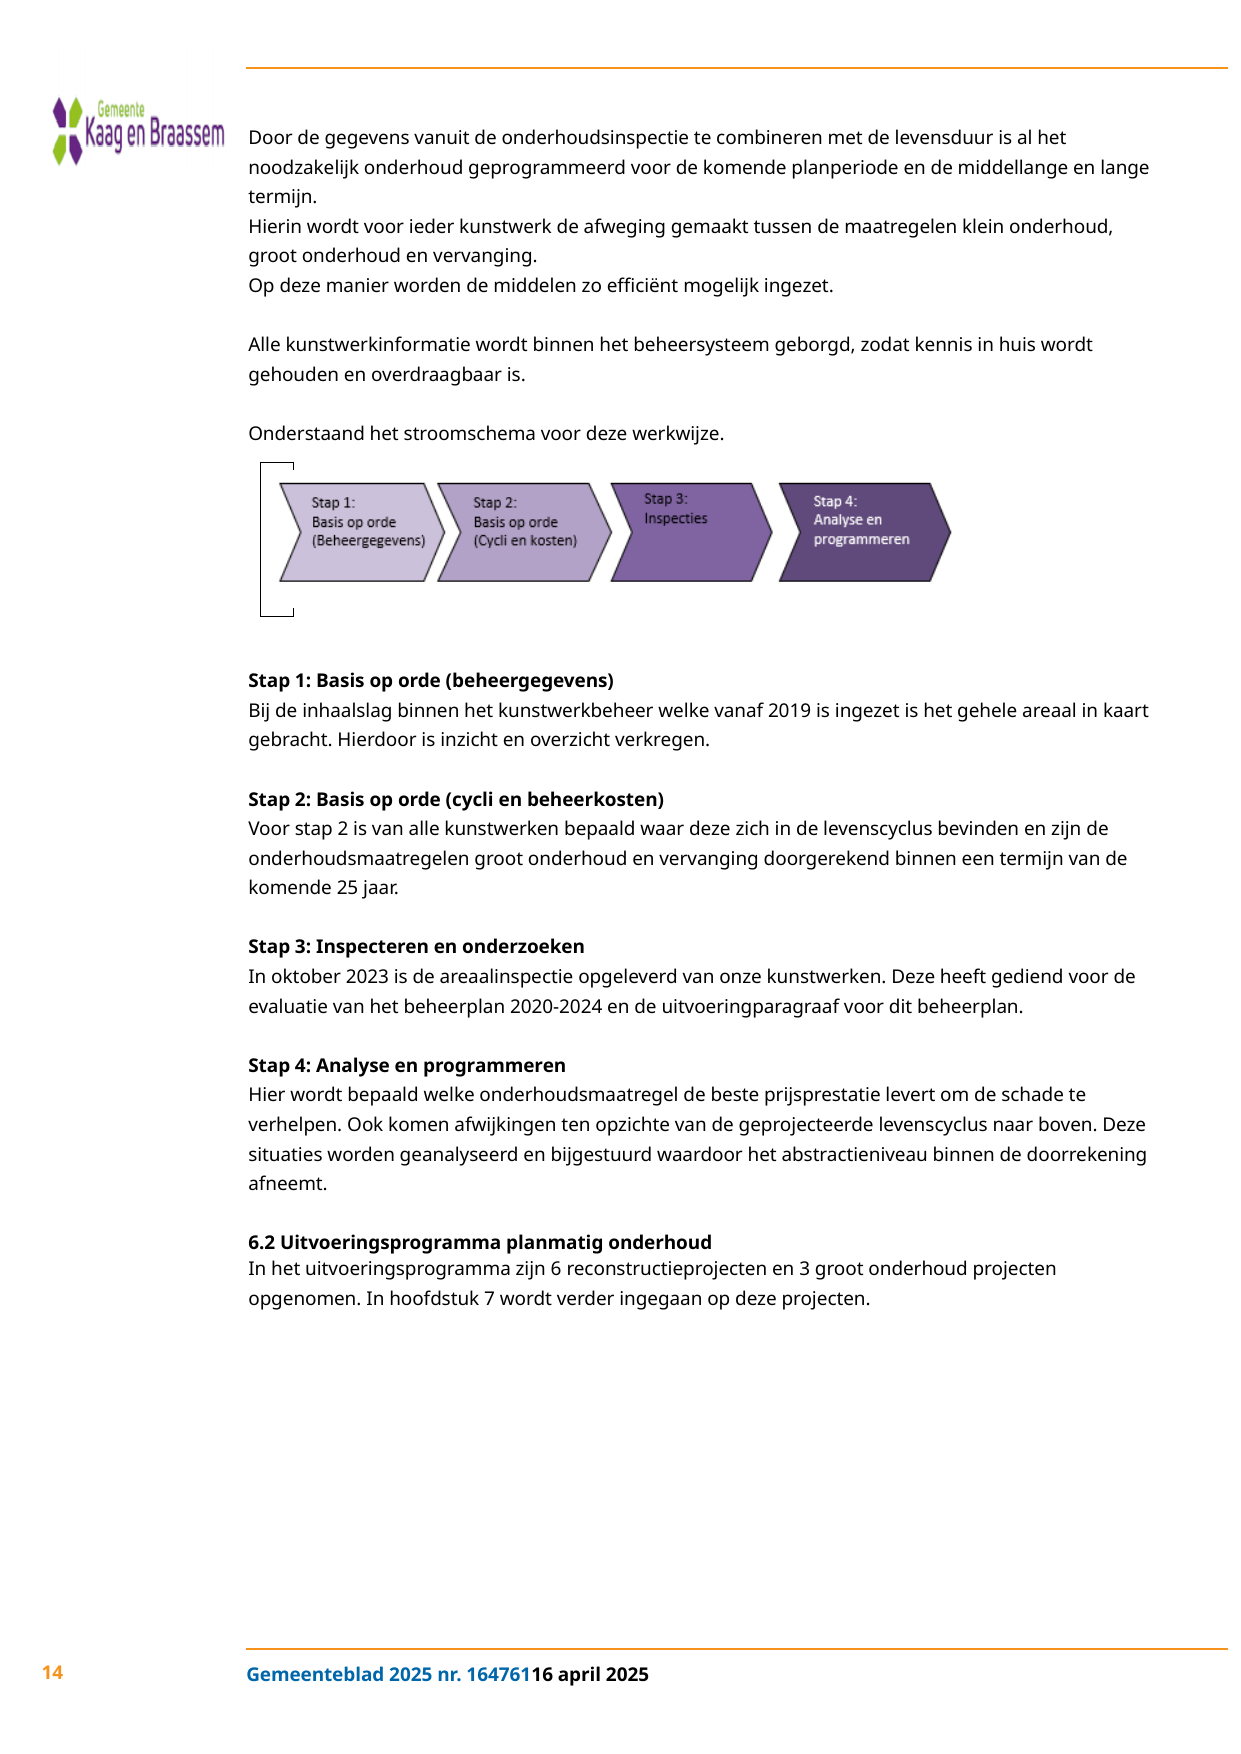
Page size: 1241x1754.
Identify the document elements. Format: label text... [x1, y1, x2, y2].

text Hierin wordt voor ieder kunstwerk de afweging gemaakt tussen de maatregelen klein onderhoud, groot onderhoud en vervanging. [248, 213, 1152, 268]
text Bij de inhaalslag binnen het kunstwerkbeheer welke vanaf 2019 is ingezet is het gehele areaal in kaart gebracht. Hierdoor is inzicht en overzicht verkregen. [248, 697, 1152, 752]
text In het uitvoeringsprogramma zijn 6 reconstructieprojecten en 3 groot onderhoud projecten opgenomen. In hoofdstuk 7 wordt verder ingegaan op deze projecten. [248, 1255, 1152, 1311]
text 6.2 Uitvoeringsprogramma planmatig onderhoud [248, 1229, 1152, 1255]
text Stap 4: Analyse en programmeren [248, 1052, 1152, 1078]
text Stap 1: Basis op orde (beheergegevens) [248, 667, 1152, 693]
text Alle kunstwerkinformatie wordt binnen het beheersysteem geborgd, zodat kennis in huis wordt gehouden en overdraagbaar is. [248, 331, 1152, 387]
text Door de gegevens vanuit de onderhoudsinspectie te combineren met de levensduur is al het noodzakelijk onderhoud geprogrammeerd voor de komende planperiode en de middellange en lange termijn. [248, 124, 1152, 209]
picture [41, 47, 231, 172]
text In oktober 2023 is de areaalinspectie opgeleverd van onze kunstwerken. Deze heeft gediend voor de evaluatie van het beheerplan 2020-2024 en de uitvoeringparagraaf voor dit beheerplan. [248, 963, 1152, 1019]
text Stap 3: Inspecteren en onderzoeken [248, 934, 1152, 959]
text Hier wordt bepaald welke onderhoudsmaatregel de beste prijsprestatie levert om de schade te verhelpen. Ook komen afwijkingen ten opzichte van de geprojecteerde levenscyclus naar boven. Deze situaties worden geanalyseerd en bijgestuurd waardoor het abstractieniveau binnen de doorrekening afneemt. [248, 1082, 1152, 1196]
picture [268, 470, 972, 608]
text Onderstaand het stroomschema voor deze werkwijze. [248, 420, 1152, 446]
text Voor stap 2 is van alle kunstwerken bepaald waar deze zich in de levenscyclus bevinden en zijn de onderhoudsmaatregelen groot onderhoud en vervanging doorgerekend binnen een termijn van de komende 25 jaar. [248, 815, 1152, 900]
text Stap 2: Basis op orde (cycli en beheerkosten) [248, 786, 1152, 812]
text Op deze manier worden de middelen zo efficiënt mogelijk ingezet. [248, 272, 1152, 298]
